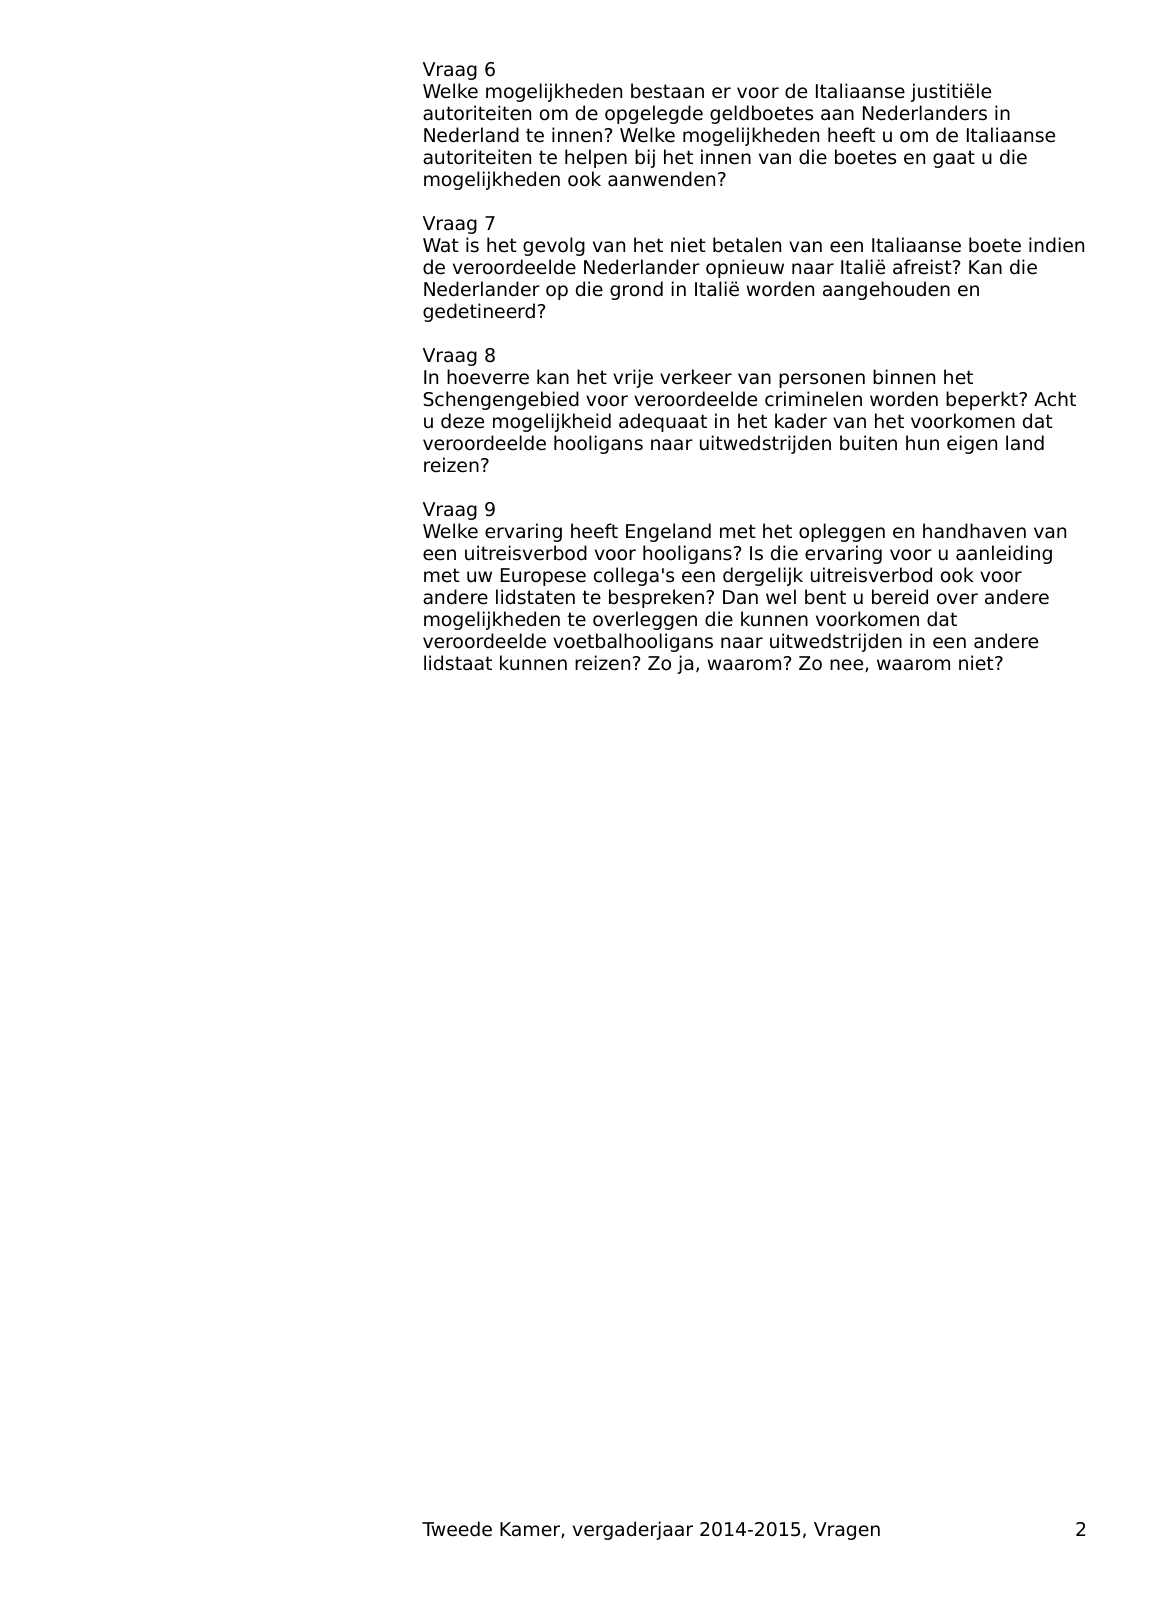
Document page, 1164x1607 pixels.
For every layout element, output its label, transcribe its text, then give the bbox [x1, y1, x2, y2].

text Vraag 6 [422, 59, 1087, 81]
text Welke mogelijkheden bestaan er voor de Italiaanse justitiële autoriteiten om de opgelegde geldboetes aan Nederlanders in Nederland te innen? Welke mogelijkheden heeft u om de Italiaanse autoriteiten te helpen bij het innen van die boetes en gaat u die mogelijkheden ook aanwenden? [422, 81, 1087, 191]
text In hoeverre kan het vrije verkeer van personen binnen het Schengengebied voor veroordeelde criminelen worden beperkt? Acht u deze mogelijkheid adequaat in het kader van het voorkomen dat veroordeelde hooligans naar uitwedstrijden buiten hun eigen land reizen? [422, 367, 1087, 477]
text Vraag 7 [422, 213, 1087, 235]
text Wat is het gevolg van het niet betalen van een Italiaanse boete indien de veroordeelde Nederlander opnieuw naar Italië afreist? Kan die Nederlander op die grond in Italië worden aangehouden en gedetineerd? [422, 235, 1087, 323]
text Vraag 9 [422, 499, 1087, 521]
text Welke ervaring heeft Engeland met het opleggen en handhaven van een uitreisverbod voor hooligans? Is die ervaring voor u aanleiding met uw Europese collega's een dergelijk uitreisverbod ook voor andere lidstaten te bespreken? Dan wel bent u bereid over andere mogelijkheden te overleggen die kunnen voorkomen dat veroordeelde voetbalhooligans naar uitwedstrijden in een andere lidstaat kunnen reizen? Zo ja, waarom? Zo nee, waarom niet? [422, 521, 1087, 675]
text Vraag 8 [422, 345, 1087, 367]
